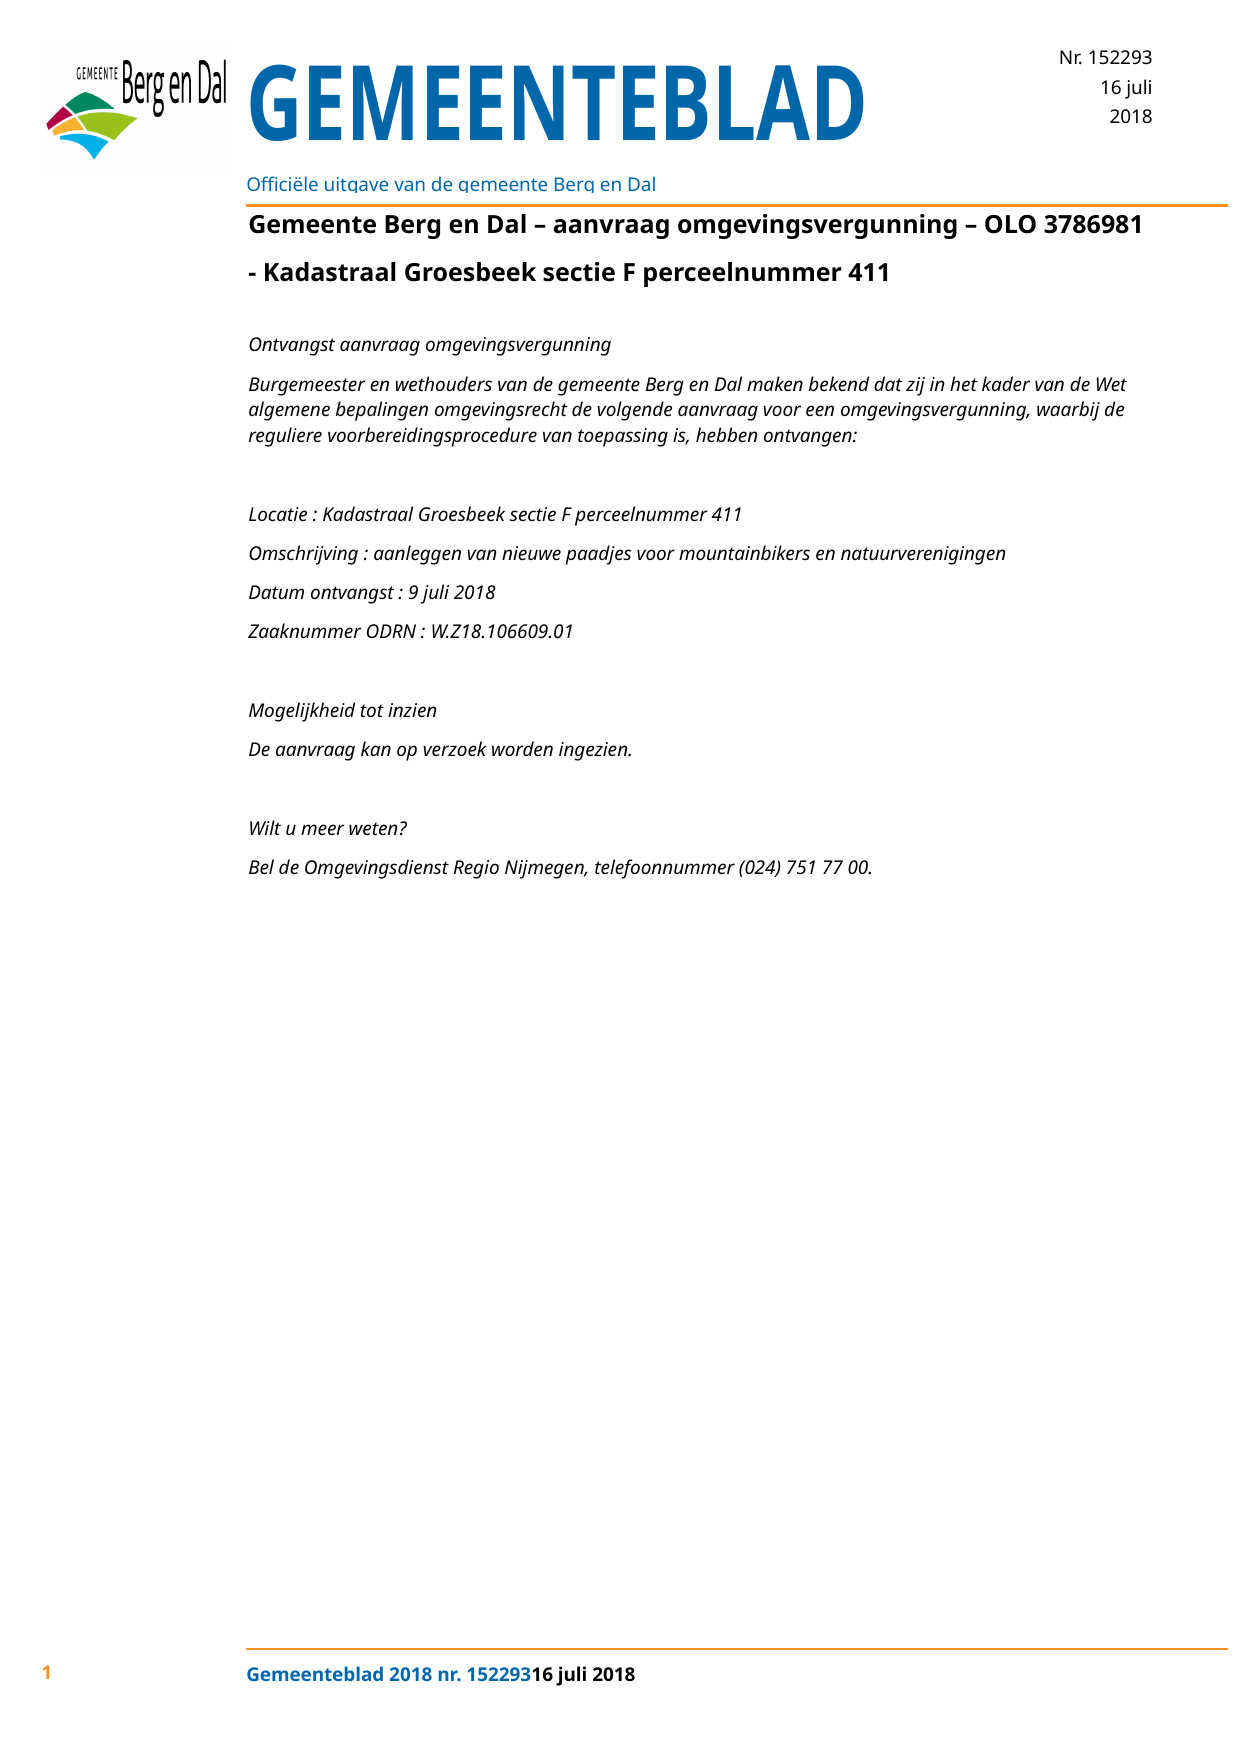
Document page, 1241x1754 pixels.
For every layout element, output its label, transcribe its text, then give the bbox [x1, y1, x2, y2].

text Burgemeester en wethouders van de gemeente Berg en Dal maken bekend dat zij in het kader van de Wet algemene bepalingen omgevingsrecht de volgende aanvraag voor een omgevingsvergunning, waarbij de reguliere voorbereidingsprocedure van toepassing is, hebben ontvangen: [248, 371, 1152, 448]
text Datum ontvangst : 9 juli 2018 [248, 579, 1152, 605]
picture [41, 47, 231, 172]
text Bel de Omgevingsdienst Regio Nijmegen, telefoonnummer (024) 751 77 00. [248, 854, 1152, 880]
text Gemeente Berg en Dal – aanvraag omgevingsvergunning – OLO 3786981 - Kadastraal Groesbeek sectie F perceelnummer 411 [248, 207, 1152, 288]
text Ontvangst aanvraag omgevingsvergunning [248, 331, 1152, 357]
text Locatie : Kadastraal Groesbeek sectie F perceelnummer 411 [248, 501, 1152, 526]
text De aanvraag kan op verzoek worden ingezien. [248, 736, 1152, 762]
text Omschrijving : aanleggen van nieuwe paadjes voor mountainbikers en natuurverenigingen [248, 540, 1152, 566]
text Mogelijkheid tot inzien [248, 697, 1152, 723]
text Zaaknummer ODRN : W.Z18.106609.01 [248, 618, 1152, 644]
text Wilt u meer weten? [248, 815, 1152, 841]
